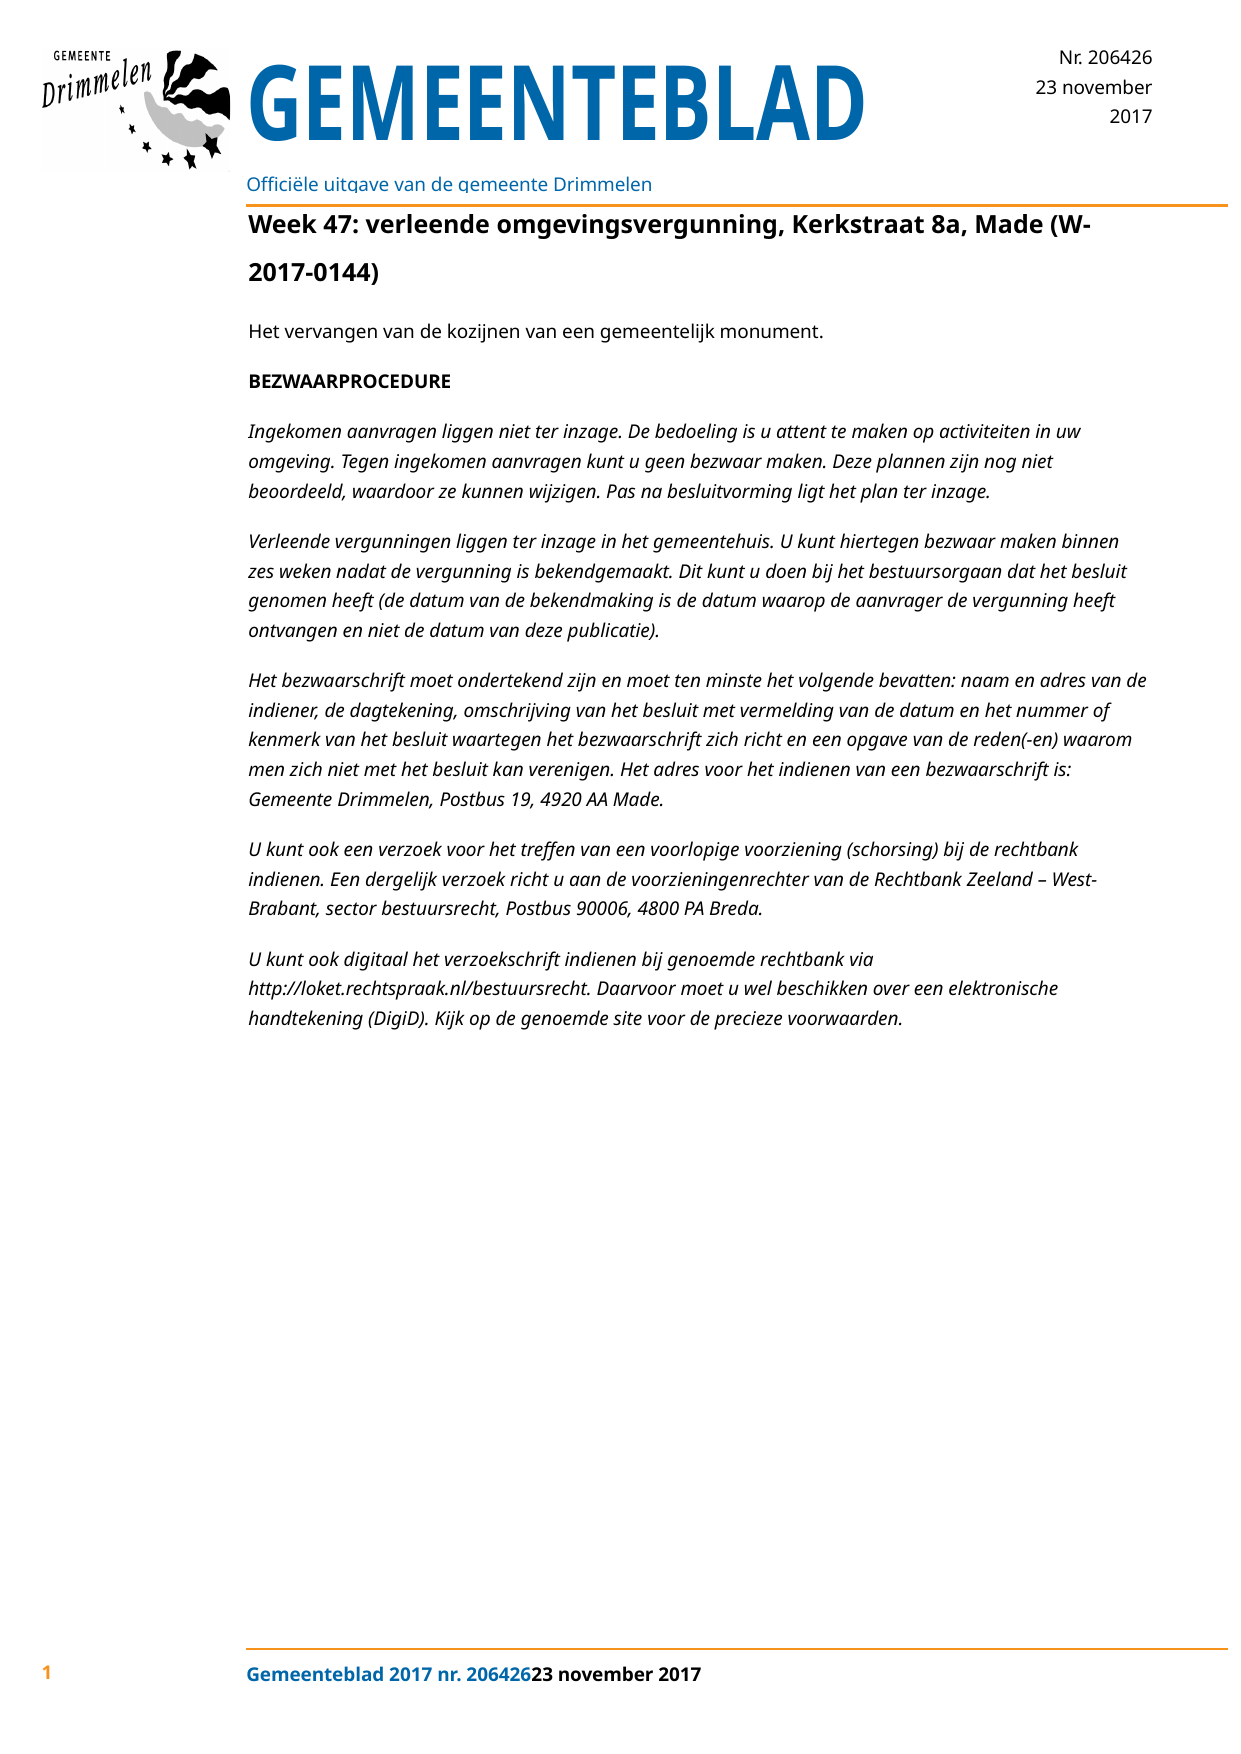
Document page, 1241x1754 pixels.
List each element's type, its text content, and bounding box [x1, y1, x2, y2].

text U kunt ook een verzoek voor het treffen van een voorlopige voorziening (schorsing) bij de rechtbank indienen. Een dergelijk verzoek richt u aan de voorzieningenrechter van de Rechtbank Zeeland – West-Brabant, sector bestuursrecht, Postbus 90006, 4800 PA Breda. [248, 836, 1152, 921]
text Week 47: verleende omgevingsvergunning, Kerkstraat 8a, Made (W-2017-0144) [248, 207, 1152, 288]
text Verleende vergunningen liggen ter inzage in het gemeentehuis. U kunt hiertegen bezwaar maken binnen zes weken nadat de vergunning is bekendgemaakt. Dit kunt u doen bij het bestuursorgaan dat het besluit genomen heeft (de datum van de bekendmaking is de datum waarop de aanvrager de vergunning heeft ontvangen en niet de datum van deze publicatie). [248, 528, 1152, 643]
text Het bezwaarschrift moet ondertekend zijn en moet ten minste het volgende bevatten: naam en adres van de indiener, de dagtekening, omschrijving van het besluit met vermelding van de datum en het nummer of kenmerk van het besluit waartegen het bezwaarschrift zich richt en een opgave van de reden(-en) waarom men zich niet met het besluit kan verenigen. Het adres voor het indienen van een bezwaarschrift is: Gemeente Drimmelen, Postbus 19, 4920 AA Made. [248, 667, 1152, 812]
picture [41, 47, 231, 172]
text Het vervangen van de kozijnen van een gemeentelijk monument. [248, 318, 1152, 344]
text Ingekomen aanvragen liggen niet ter inzage. De bedoeling is u attent te maken op activiteiten in uw omgeving. Tegen ingekomen aanvragen kunt u geen bezwaar maken. Deze plannen zijn nog niet beoordeeld, waardoor ze kunnen wijzigen. Pas na besluitvorming ligt het plan ter inzage. [248, 419, 1152, 504]
text U kunt ook digitaal het verzoekschrift indienen bij genoemde rechtbank via http://loket.rechtspraak.nl/bestuursrecht. Daarvoor moet u wel beschikken over een elektronische handtekening (DigiD). Kijk op de genoemde site voor de precieze voorwaarden. [248, 946, 1152, 1031]
text BEZWAARPROCEDURE [248, 368, 1152, 394]
